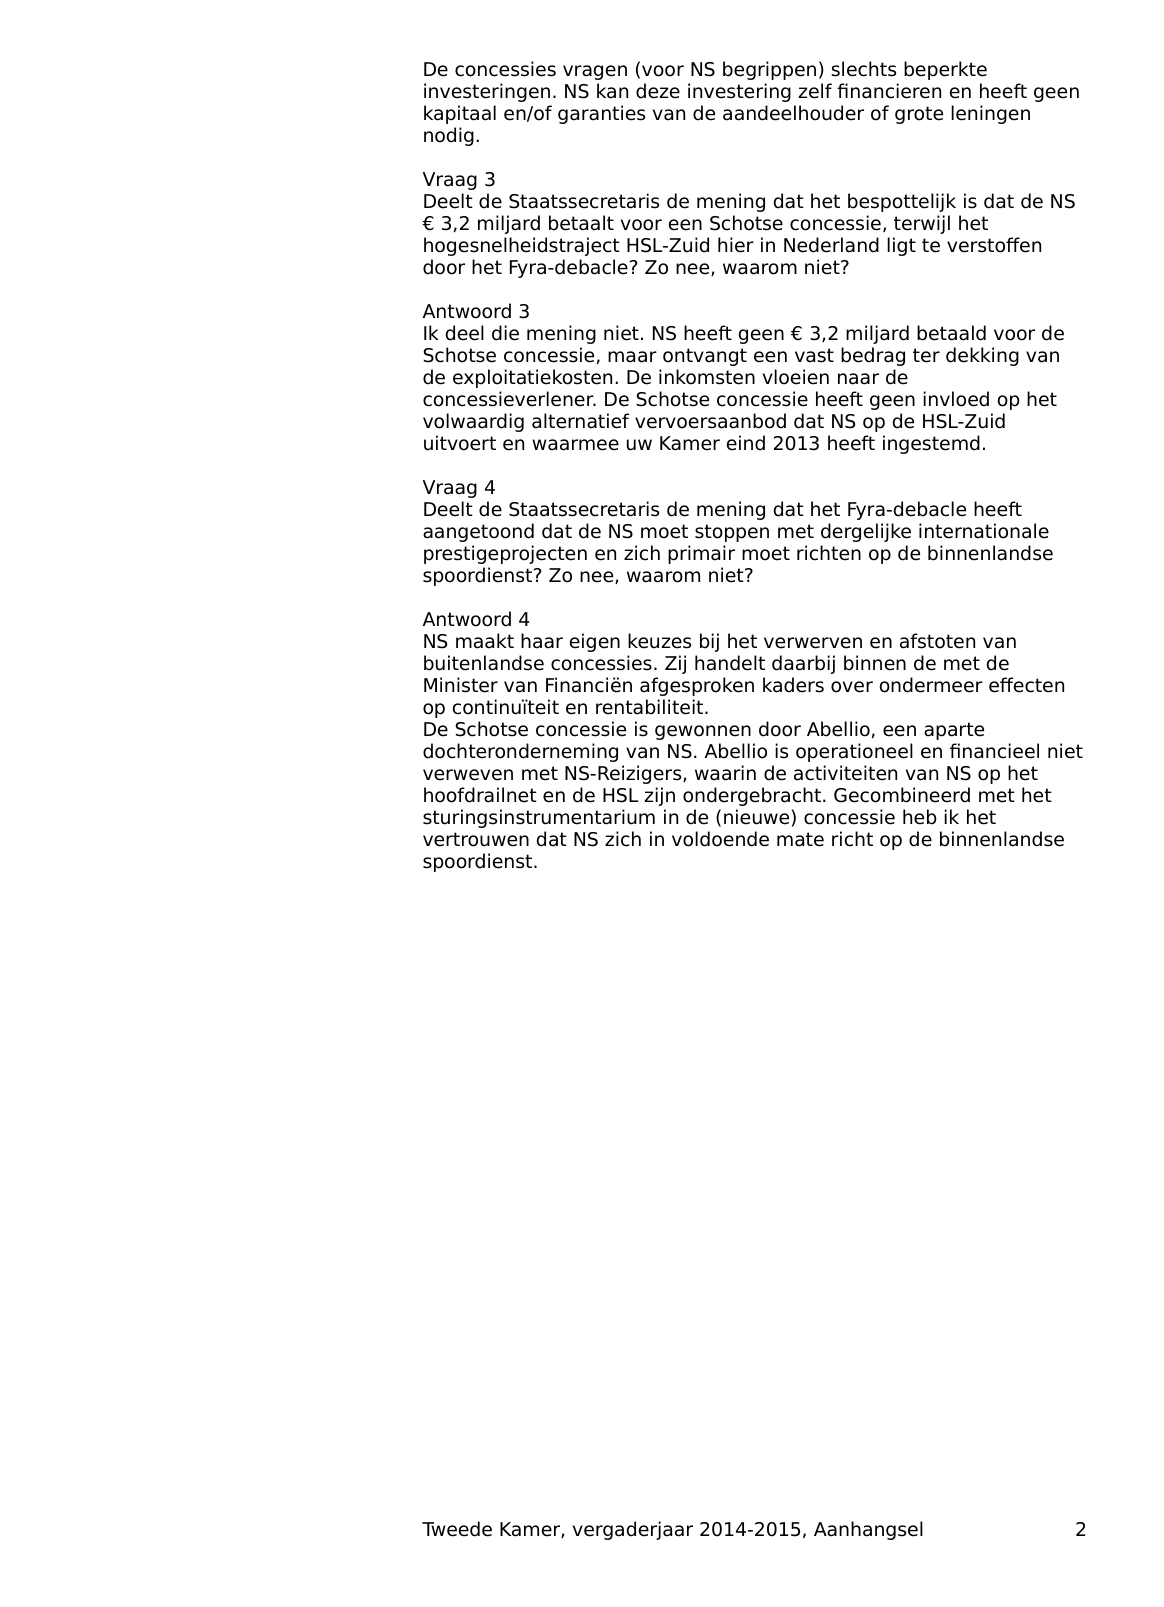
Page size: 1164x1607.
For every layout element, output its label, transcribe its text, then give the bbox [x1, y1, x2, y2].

text Vraag 3 [422, 169, 1087, 191]
text Ik deel die mening niet. NS heeft geen € 3,2 miljard betaald voor de Schotse concessie, maar ontvangt een vast bedrag ter dekking van de exploitatiekosten. De inkomsten vloeien naar de concessieverlener. De Schotse concessie heeft geen invloed op het volwaardig alternatief vervoersaanbod dat NS op de HSL-Zuid uitvoert en waarmee uw Kamer eind 2013 heeft ingestemd. [422, 323, 1087, 455]
text De Schotse concessie is gewonnen door Abellio, een aparte dochteronderneming van NS. Abellio is operationeel en financieel niet verweven met NS-Reizigers, waarin de activiteiten van NS op het hoofdrailnet en de HSL zijn ondergebracht. Gecombineerd met het sturingsinstrumentarium in de (nieuwe) concessie heb ik het vertrouwen dat NS zich in voldoende mate richt op de binnenlandse spoordienst. [422, 719, 1087, 873]
text NS maakt haar eigen keuzes bij het verwerven en afstoten van buitenlandse concessies. Zij handelt daarbij binnen de met de Minister van Financiën afgesproken kaders over ondermeer effecten op continuïteit en rentabiliteit. [422, 631, 1087, 719]
text Antwoord 4 [422, 609, 1087, 631]
text De concessies vragen (voor NS begrippen) slechts beperkte investeringen. NS kan deze investering zelf financieren en heeft geen kapitaal en/of garanties van de aandeelhouder of grote leningen nodig. [422, 59, 1087, 147]
text Deelt de Staatssecretaris de mening dat het bespottelijk is dat de NS € 3,2 miljard betaalt voor een Schotse concessie, terwijl het hogesnelheidstraject HSL-Zuid hier in Nederland ligt te verstoffen door het Fyra-debacle? Zo nee, waarom niet? [422, 191, 1087, 279]
text Vraag 4 [422, 477, 1087, 499]
text Antwoord 3 [422, 301, 1087, 323]
text Deelt de Staatssecretaris de mening dat het Fyra-debacle heeft aangetoond dat de NS moet stoppen met dergelijke internationale prestigeprojecten en zich primair moet richten op de binnenlandse spoordienst? Zo nee, waarom niet? [422, 499, 1087, 587]
